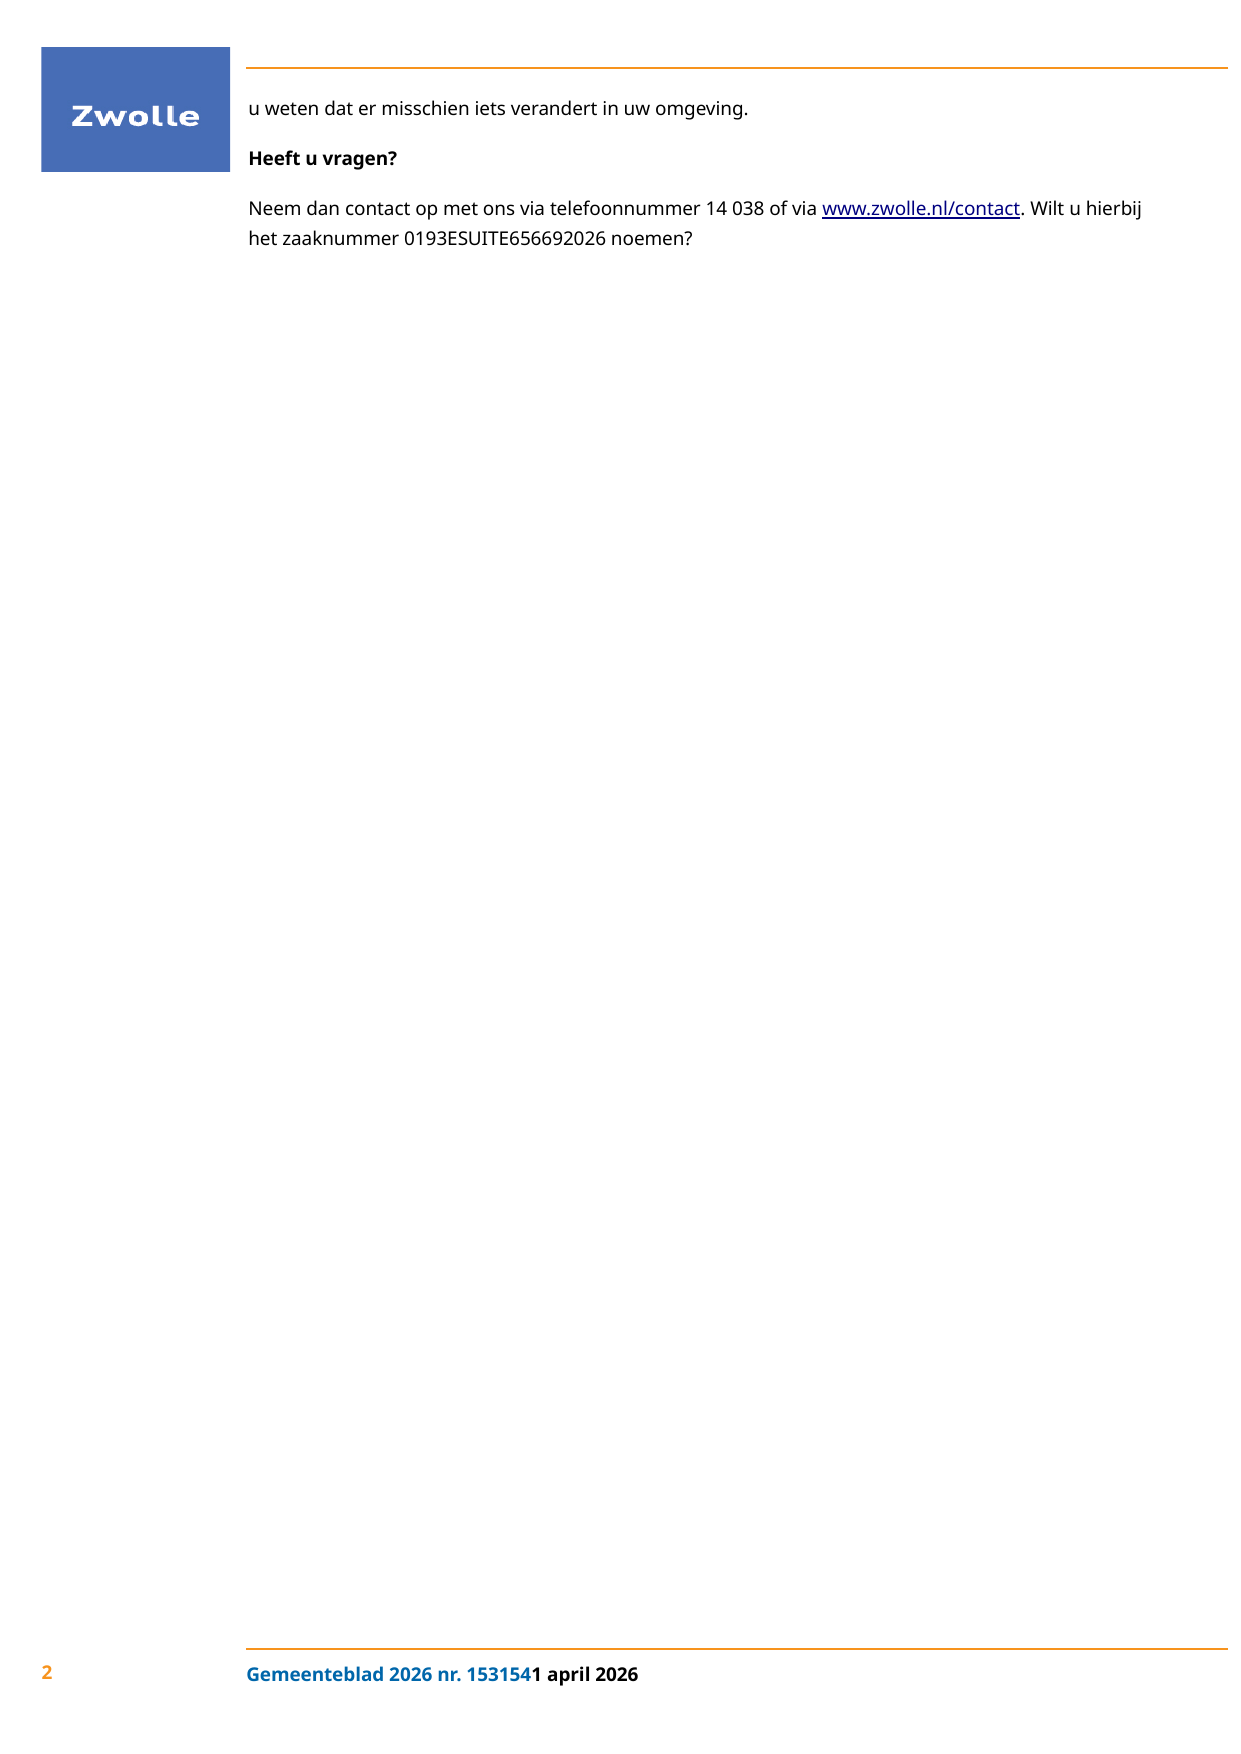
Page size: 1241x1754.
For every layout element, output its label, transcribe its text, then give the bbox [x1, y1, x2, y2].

picture [41, 47, 231, 172]
text Heeft u vragen? [248, 145, 1152, 171]
text u weten dat er misschien iets verandert in uw omgeving. [248, 95, 1152, 121]
text Neem dan contact op met ons via telefoonnummer 14 038 of via www.zwolle.nl/contact. Wilt u hierbij het zaaknummer 0193ESUITE656692026 noemen? [248, 196, 1152, 251]
